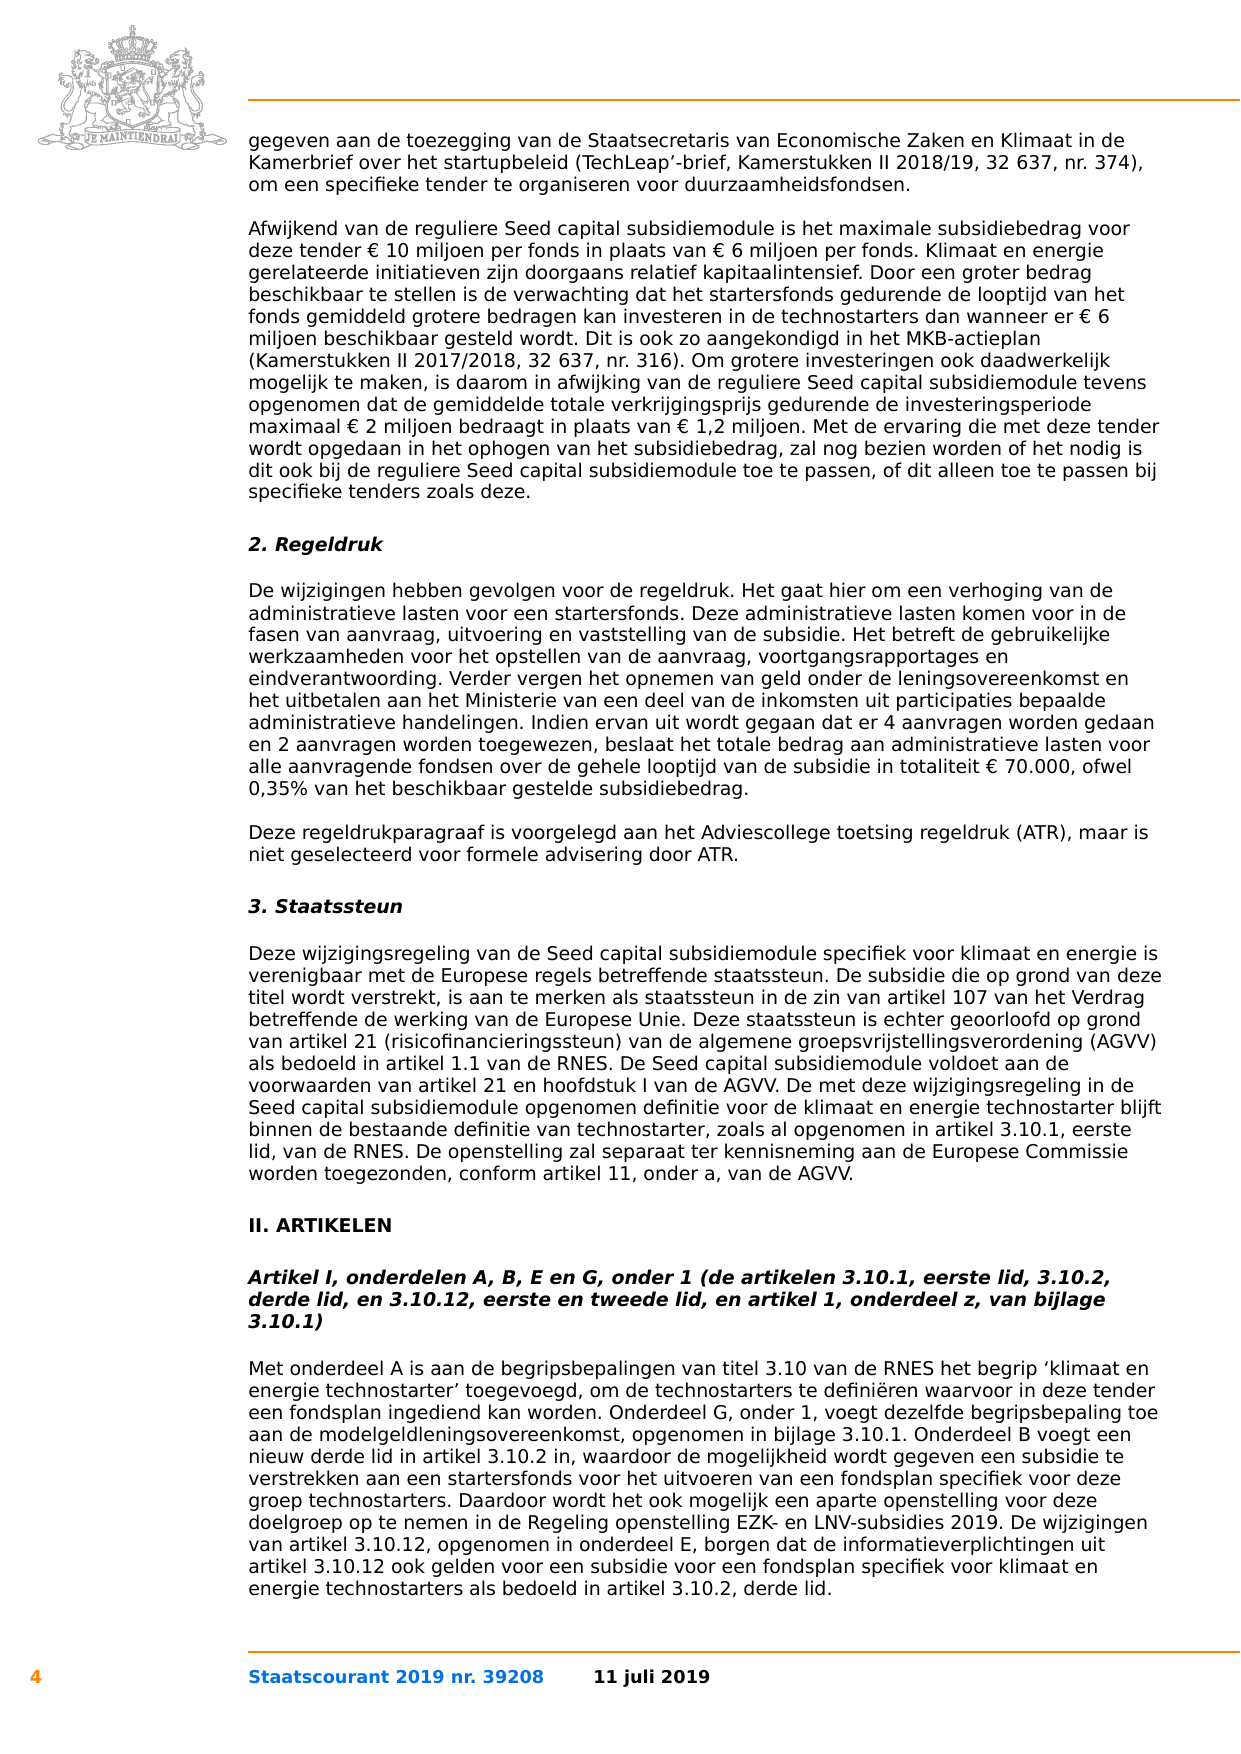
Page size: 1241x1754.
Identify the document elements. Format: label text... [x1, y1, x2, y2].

text De wijzigingen hebben gevolgen voor de regeldruk. Het gaat hier om een verhoging van de administratieve lasten voor een startersfonds. Deze administratieve lasten komen voor in de fasen van aanvraag, uitvoering en vaststelling van de subsidie. Het betreft de gebruikelijke werkzaamheden voor het opstellen van de aanvraag, voortgangsrapportages en eindverantwoording. Verder vergen het opnemen van geld onder de leningsovereenkomst en het uitbetalen aan het Ministerie van een deel van de inkomsten uit participaties bepaalde administratieve handelingen. Indien ervan uit wordt gegaan dat er 4 aanvragen worden gedaan en 2 aanvragen worden toegewezen, beslaat het totale bedrag aan administratieve lasten voor alle aanvragende fondsen over de gehele looptijd van de subsidie in totaliteit € 70.000, ofwel 0,35% van het beschikbaar gestelde subsidiebedrag. [248, 580, 1163, 800]
subtitle II. ARTIKELEN [248, 1215, 1163, 1237]
subtitle 3. Staatssteun [248, 896, 1163, 918]
text Afwijkend van de reguliere Seed capital subsidiemodule is het maximale subsidiebedrag voor deze tender € 10 miljoen per fonds in plaats van € 6 miljoen per fonds. Klimaat en energie gerelateerde initiatieven zijn doorgaans relatief kapitaalintensief. Door een groter bedrag beschikbaar te stellen is de verwachting dat het startersfonds gedurende de looptijd van het fonds gemiddeld grotere bedragen kan investeren in de technostarters dan wanneer er € 6 miljoen beschikbaar gesteld wordt. Dit is ook zo aangekondigd in het MKB-actieplan (Kamerstukken II 2017/2018, 32 637, nr. 316). Om grotere investeringen ook daadwerkelijk mogelijk te maken, is daarom in afwijking van de reguliere Seed capital subsidiemodule tevens opgenomen dat de gemiddelde totale verkrijgingsprijs gedurende de investeringsperiode maximaal € 2 miljoen bedraagt in plaats van € 1,2 miljoen. Met de ervaring die met deze tender wordt opgedaan in het ophogen van het subsidiebedrag, zal nog bezien worden of het nodig is dit ook bij de reguliere Seed capital subsidiemodule toe te passen, of dit alleen toe te passen bij specifieke tenders zoals deze. [248, 218, 1163, 503]
text Deze wijzigingsregeling van de Seed capital subsidiemodule specifiek voor klimaat en energie is verenigbaar met de Europese regels betreffende staatssteun. De subsidie die op grond van deze titel wordt verstrekt, is aan te merken als staatssteun in de zin van artikel 107 van het Verdrag betreffende de werking van de Europese Unie. Deze staatssteun is echter geoorloofd op grond van artikel 21 (risicofinancieringssteun) van de algemene groepsvrijstellingsverordening (AGVV) als bedoeld in artikel 1.1 van de RNES. De Seed capital subsidiemodule voldoet aan de voorwaarden van artikel 21 en hoofdstuk I van de AGVV. De met deze wijzigingsregeling in de Seed capital subsidiemodule opgenomen definitie voor de klimaat en energie technostarter blijft binnen de bestaande definitie van technostarter, zoals al opgenomen in artikel 3.10.1, eerste lid, van de RNES. De openstelling zal separaat ter kennisneming aan de Europese Commissie worden toegezonden, conform artikel 11, onder a, van de AGVV. [248, 943, 1163, 1185]
text gegeven aan de toezegging van de Staatsecretaris van Economische Zaken en Klimaat in de Kamerbrief over het startupbeleid (TechLeap’-brief, Kamerstukken II 2018/19, 32 637, nr. 374), om een specifieke tender te organiseren voor duurzaamheidsfondsen. [248, 130, 1163, 196]
text Met onderdeel A is aan de begripsbepalingen van titel 3.10 van de RNES het begrip ‘klimaat en energie technostarter’ toegevoegd, om de technostarters te definiëren waarvoor in deze tender een fondsplan ingediend kan worden. Onderdeel G, onder 1, voegt dezelfde begripsbepaling toe aan de modelgeldleningsovereenkomst, opgenomen in bijlage 3.10.1. Onderdeel B voegt een nieuw derde lid in artikel 3.10.2 in, waardoor de mogelijkheid wordt gegeven een subsidie te verstrekken aan een startersfonds voor het uitvoeren van een fondsplan specifiek voor deze groep technostarters. Daardoor wordt het ook mogelijk een aparte openstelling voor deze doelgroep op te nemen in de Regeling openstelling EZK- en LNV-subsidies 2019. De wijzigingen van artikel 3.10.12, opgenomen in onderdeel E, borgen dat de informatieverplichtingen uit artikel 3.10.12 ook gelden voor een subsidie voor een fondsplan specifiek voor klimaat en energie technostarters als bedoeld in artikel 3.10.2, derde lid. [248, 1358, 1163, 1599]
subtitle Artikel I, onderdelen A, B, E en G, onder 1 (de artikelen 3.10.1, eerste lid, 3.10.2, derde lid, en 3.10.12, eerste en tweede lid, en artikel 1, onderdeel z, van bijlage 3.10.1) [248, 1267, 1163, 1333]
text Deze regeldrukparagraaf is voorgelegd aan het Adviescollege toetsing regeldruk (ATR), maar is niet geselecteerd voor formele advisering door ATR. [248, 822, 1163, 866]
subtitle 2. Regeldruk [248, 533, 1163, 555]
picture [38, 25, 227, 150]
